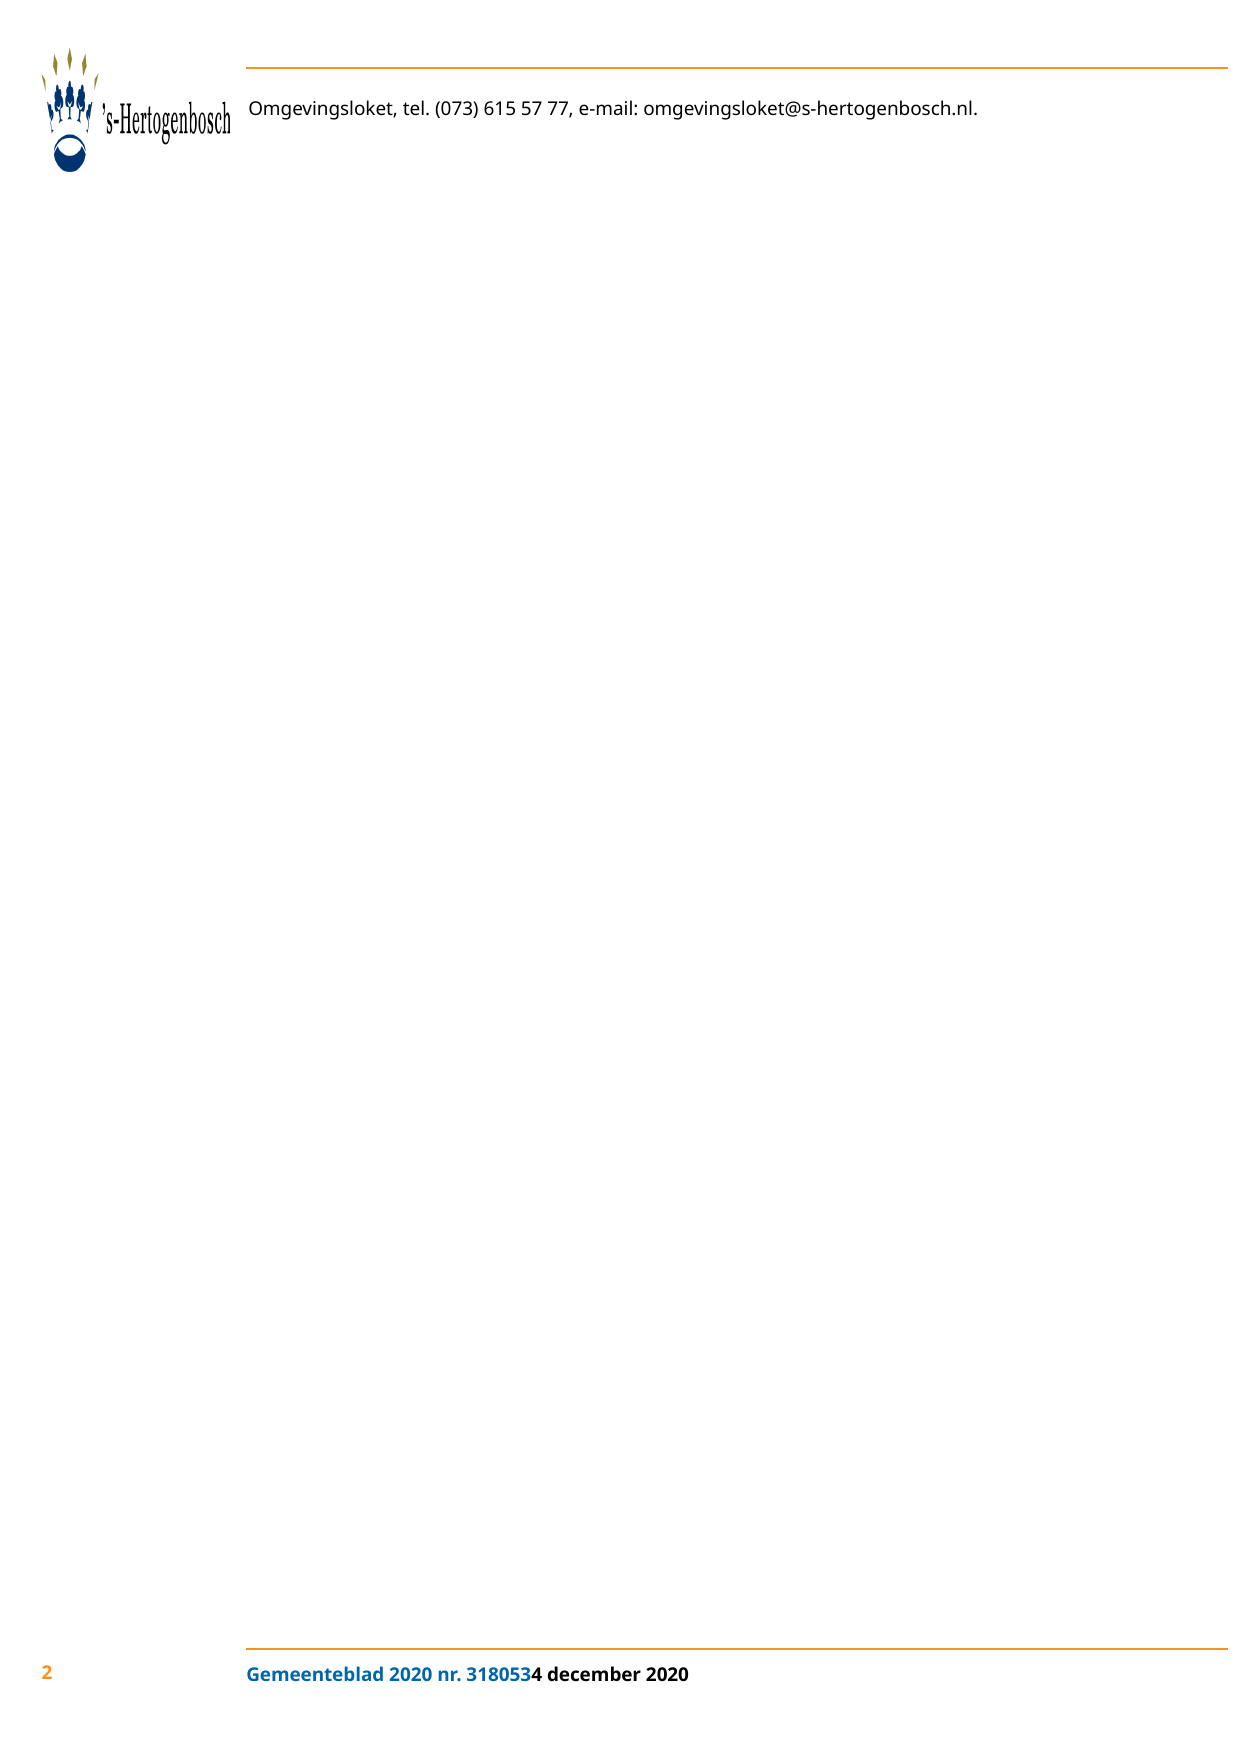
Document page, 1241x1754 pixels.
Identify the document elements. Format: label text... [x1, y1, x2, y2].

text Omgevingsloket, tel. (073) 615 57 77, e-mail: omgevingsloket@s-hertogenbosch.nl. [248, 95, 1152, 121]
picture [41, 47, 231, 172]
